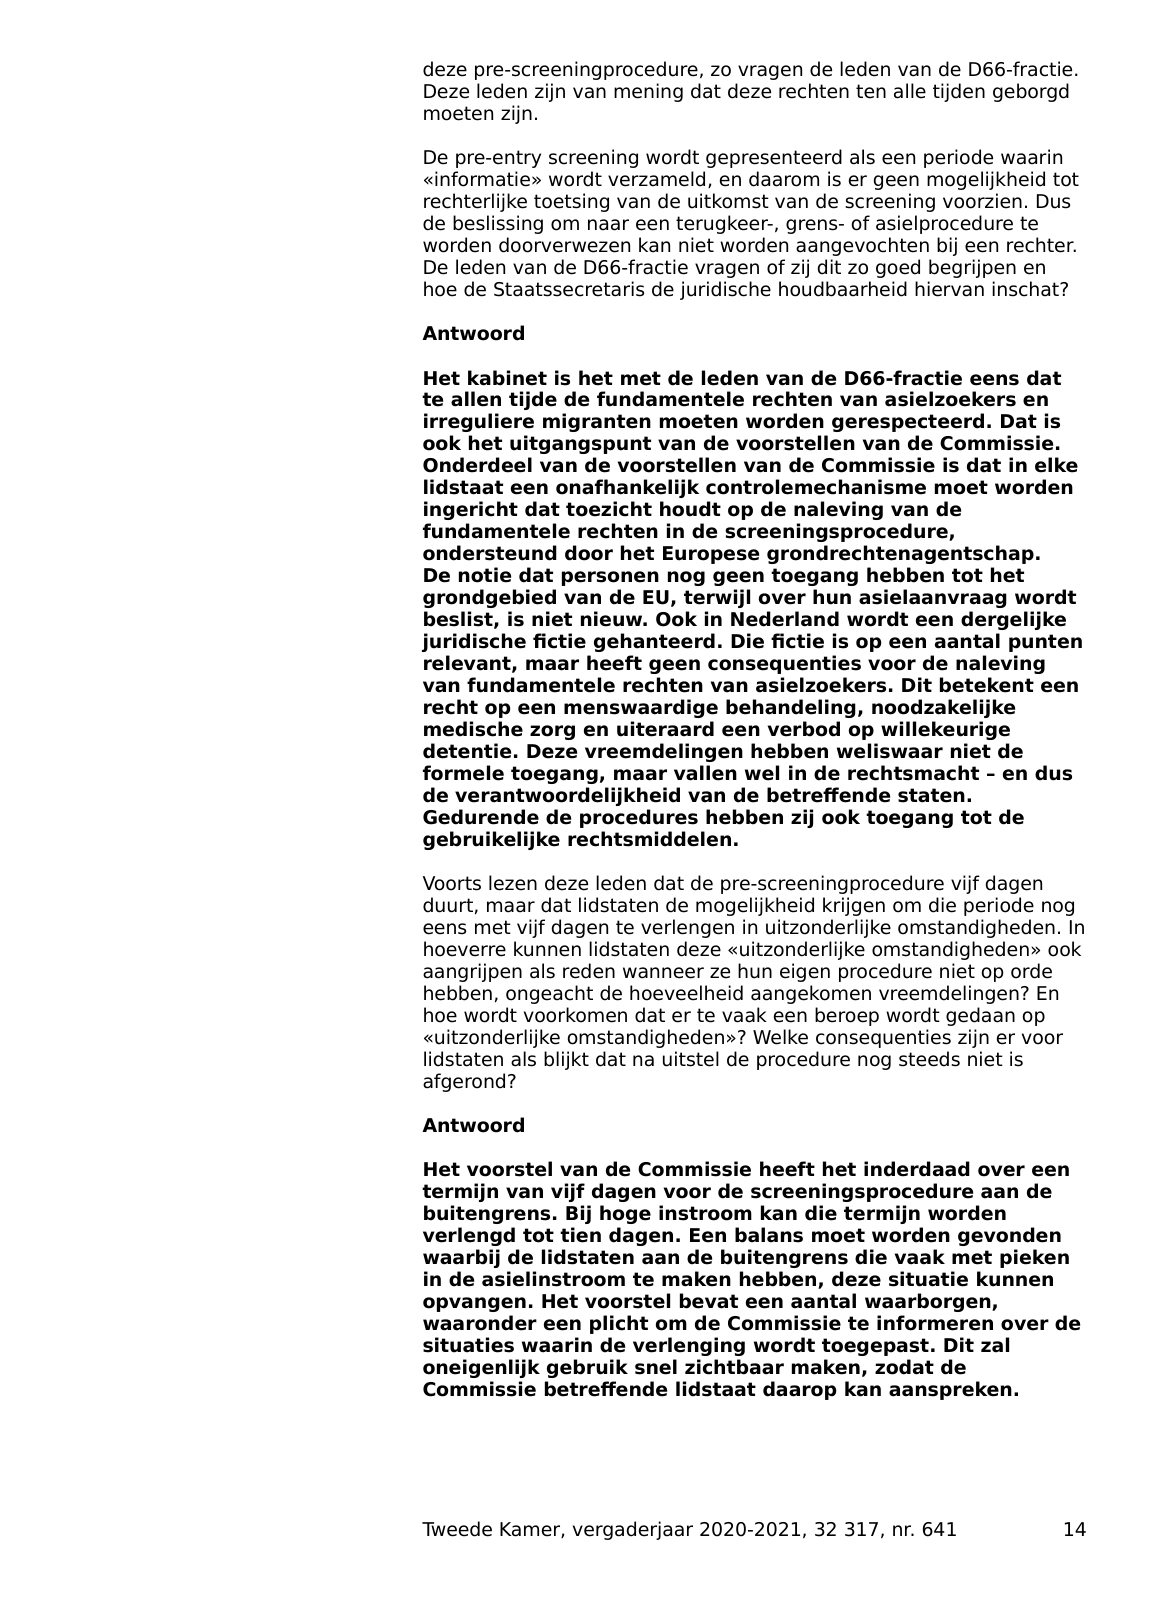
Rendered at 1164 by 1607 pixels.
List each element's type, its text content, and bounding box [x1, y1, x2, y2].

text De notie dat personen nog geen toegang hebben tot het grondgebied van de EU, terwijl over hun asielaanvraag wordt beslist, is niet nieuw. Ook in Nederland wordt een dergelijke juridische fictie gehanteerd. Die fictie is op een aantal punten relevant, maar heeft geen consequenties voor de naleving van fundamentele rechten van asielzoekers. Dit betekent een recht op een menswaardige behandeling, noodzakelijke medische zorg en uiteraard een verbod op willekeurige detentie. Deze vreemdelingen hebben weliswaar niet de formele toegang, maar vallen wel in de rechtsmacht – en dus de verantwoordelijkheid van de betreffende staten. Gedurende de procedures hebben zij ook toegang tot de gebruikelijke rechtsmiddelen. [422, 565, 1087, 851]
subtitle Antwoord [422, 1115, 1087, 1137]
text De pre-entry screening wordt gepresenteerd als een periode waarin «informatie» wordt verzameld, en daarom is er geen mogelijkheid tot rechterlijke toetsing van de uitkomst van de screening voorzien. Dus de beslissing om naar een terugkeer-, grens- of asielprocedure te worden doorverwezen kan niet worden aangevochten bij een rechter. De leden van de D66-fractie vragen of zij dit zo goed begrijpen en hoe de Staatssecretaris de juridische houdbaarheid hiervan inschat? [422, 147, 1087, 301]
text Voorts lezen deze leden dat de pre-screeningprocedure vijf dagen duurt, maar dat lidstaten de mogelijkheid krijgen om die periode nog eens met vijf dagen te verlengen in uitzonderlijke omstandigheden. In hoeverre kunnen lidstaten deze «uitzonderlijke omstandigheden» ook aangrijpen als reden wanneer ze hun eigen procedure niet op orde hebben, ongeacht de hoeveelheid aangekomen vreemdelingen? En hoe wordt voorkomen dat er te vaak een beroep wordt gedaan op «uitzonderlijke omstandigheden»? Welke consequenties zijn er voor lidstaten als blijkt dat na uitstel de procedure nog steeds niet is afgerond? [422, 873, 1087, 1093]
text deze pre-screeningprocedure, zo vragen de leden van de D66-fractie. Deze leden zijn van mening dat deze rechten ten alle tijden geborgd moeten zijn. [422, 59, 1087, 125]
subtitle Antwoord [422, 323, 1087, 345]
text Het voorstel van de Commissie heeft het inderdaad over een termijn van vijf dagen voor de screeningsprocedure aan de buitengrens. Bij hoge instroom kan die termijn worden verlengd tot tien dagen. Een balans moet worden gevonden waarbij de lidstaten aan de buitengrens die vaak met pieken in de asielinstroom te maken hebben, deze situatie kunnen opvangen. Het voorstel bevat een aantal waarborgen, waaronder een plicht om de Commissie te informeren over de situaties waarin de verlenging wordt toegepast. Dit zal oneigenlijk gebruik snel zichtbaar maken, zodat de Commissie betreffende lidstaat daarop kan aanspreken. [422, 1159, 1087, 1401]
text Het kabinet is het met de leden van de D66-fractie eens dat te allen tijde de fundamentele rechten van asielzoekers en irreguliere migranten moeten worden gerespecteerd. Dat is ook het uitgangspunt van de voorstellen van de Commissie. Onderdeel van de voorstellen van de Commissie is dat in elke lidstaat een onafhankelijk controlemechanisme moet worden ingericht dat toezicht houdt op de naleving van de fundamentele rechten in de screeningsprocedure, ondersteund door het Europese grondrechtenagentschap. [422, 367, 1087, 565]
